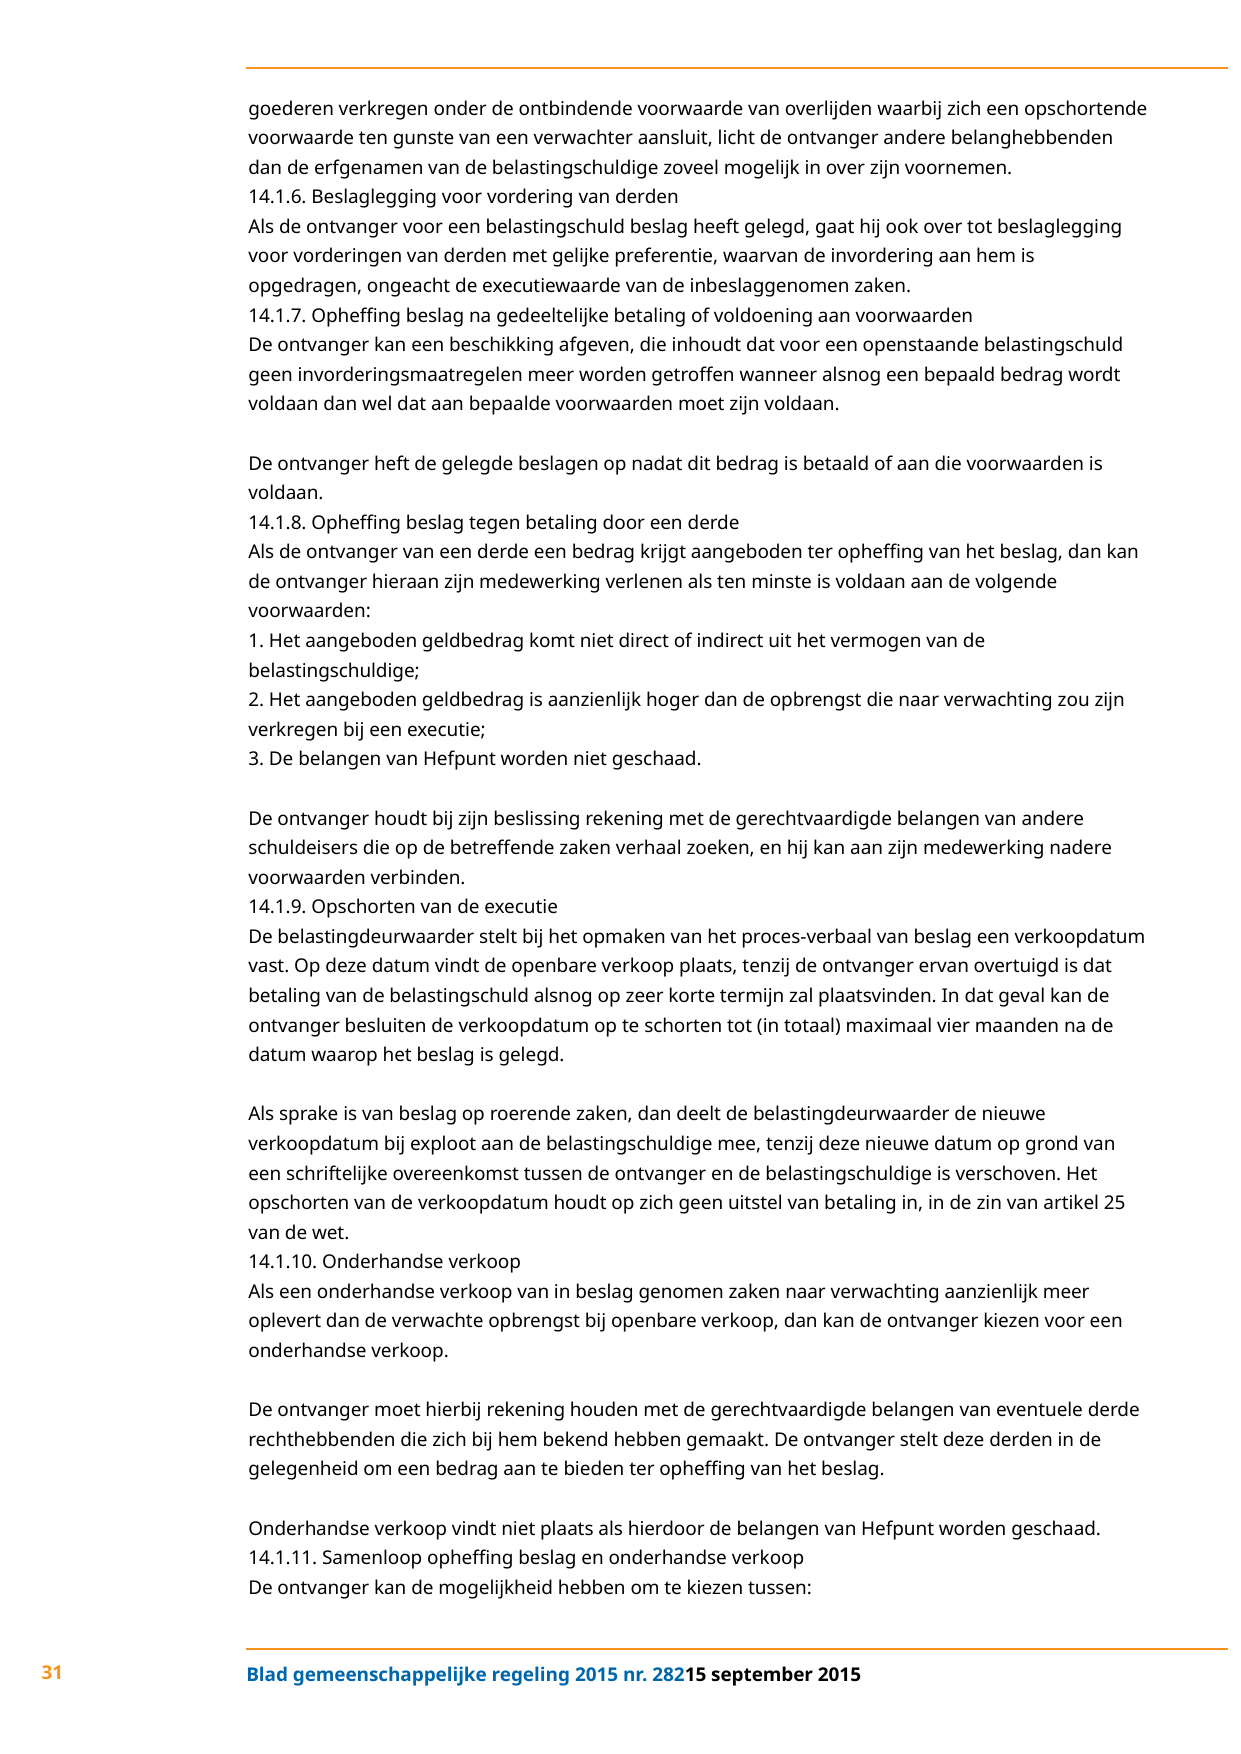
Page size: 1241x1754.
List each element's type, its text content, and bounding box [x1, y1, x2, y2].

text De ontvanger heft de gelegde beslagen op nadat dit bedrag is betaald of aan die voorwaarden is voldaan. [248, 450, 1152, 505]
text De ontvanger kan de mogelijkheid hebben om te kiezen tussen: [248, 1574, 1152, 1600]
text 14.1.6. Beslaglegging voor vordering van derden [248, 183, 1152, 209]
text Onderhandse verkoop vindt niet plaats als hierdoor de belangen van Hefpunt worden geschaad. [248, 1515, 1152, 1541]
text De ontvanger moet hierbij rekening houden met de gerechtvaardigde belangen van eventuele derde rechthebbenden die zich bij hem bekend hebben gemaakt. De ontvanger stelt deze derden in de gelegenheid om een bedrag aan te bieden ter opheffing van het beslag. [248, 1396, 1152, 1481]
text Als de ontvanger voor een belastingschuld beslag heeft gelegd, gaat hij ook over tot beslaglegging voor vorderingen van derden met gelijke preferentie, waarvan de invordering aan hem is opgedragen, ongeacht de executiewaarde van de inbeslaggenomen zaken. [248, 213, 1152, 298]
text 14.1.7. Opheffing beslag na gedeeltelijke betaling of voldoening aan voorwaarden [248, 302, 1152, 328]
text De ontvanger houdt bij zijn beslissing rekening met de gerechtvaardigde belangen van andere schuldeisers die op de betreffende zaken verhaal zoeken, en hij kan aan zijn medewerking nadere voorwaarden verbinden. [248, 805, 1152, 890]
text 2. Het aangeboden geldbedrag is aanzienlijk hoger dan de opbrengst die naar verwachting zou zijn verkregen bij een executie; [248, 686, 1152, 742]
picture [41, 47, 231, 172]
text goederen verkregen onder de ontbindende voorwaarde van overlijden waarbij zich een opschortende voorwaarde ten gunste van een verwachter aansluit, licht de ontvanger andere belanghebbenden dan de erfgenamen van de belastingschuldige zoveel mogelijk in over zijn voornemen. [248, 95, 1152, 180]
text 1. Het aangeboden geldbedrag komt niet direct of indirect uit het vermogen van de belastingschuldige; [248, 627, 1152, 683]
text 14.1.9. Opschorten van de executie [248, 893, 1152, 919]
text Als de ontvanger van een derde een bedrag krijgt aangeboden ter opheffing van het beslag, dan kan de ontvanger hieraan zijn medewerking verlenen als ten minste is voldaan aan de volgende voorwaarden: [248, 538, 1152, 623]
text Als sprake is van beslag op roerende zaken, dan deelt de belastingdeurwaarder de nieuwe verkoopdatum bij exploot aan de belastingschuldige mee, tenzij deze nieuwe datum op grond van een schriftelijke overeenkomst tussen de ontvanger en de belastingschuldige is verschoven. Het opschorten van de verkoopdatum houdt op zich geen uitstel van betaling in, in de zin van artikel 25 van de wet. [248, 1101, 1152, 1245]
text 14.1.8. Opheffing beslag tegen betaling door een derde [248, 509, 1152, 535]
text De belastingdeurwaarder stelt bij het opmaken van het proces-verbaal van beslag een verkoopdatum vast. Op deze datum vindt de openbare verkoop plaats, tenzij de ontvanger ervan overtuigd is dat betaling van de belastingschuld alsnog op zeer korte termijn zal plaatsvinden. In dat geval kan de ontvanger besluiten de verkoopdatum op te schorten tot (in totaal) maximaal vier maanden na de datum waarop het beslag is gelegd. [248, 923, 1152, 1067]
text De ontvanger kan een beschikking afgeven, die inhoudt dat voor een openstaande belastingschuld geen invorderingsmaatregelen meer worden getroffen wanneer alsnog een bepaald bedrag wordt voldaan dan wel dat aan bepaalde voorwaarden moet zijn voldaan. [248, 331, 1152, 416]
text Als een onderhandse verkoop van in beslag genomen zaken naar verwachting aanzienlijk meer oplevert dan de verwachte opbrengst bij openbare verkoop, dan kan de ontvanger kiezen voor een onderhandse verkoop. [248, 1278, 1152, 1363]
text 3. De belangen van Hefpunt worden niet geschaad. [248, 746, 1152, 771]
text 14.1.11. Samenloop opheffing beslag en onderhandse verkoop [248, 1544, 1152, 1570]
text 14.1.10. Onderhandse verkoop [248, 1248, 1152, 1274]
